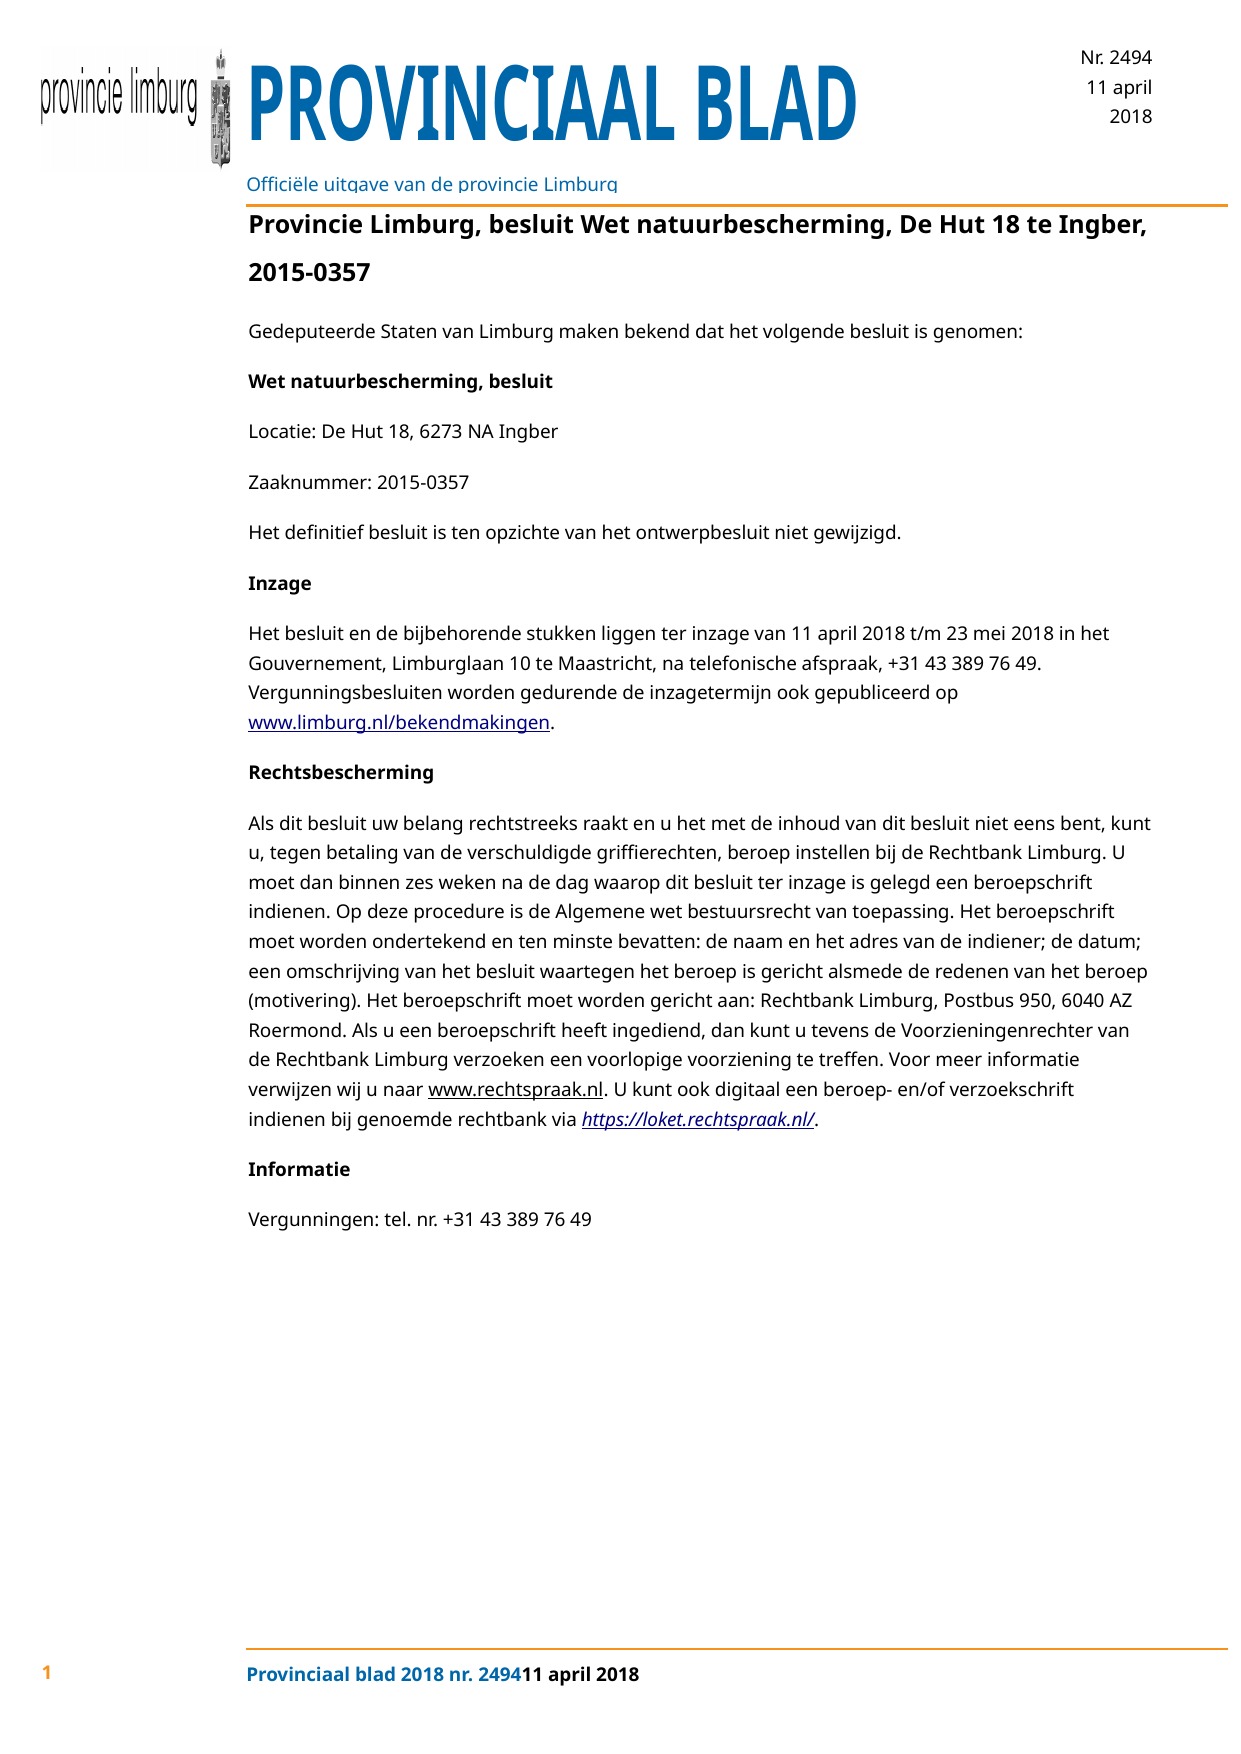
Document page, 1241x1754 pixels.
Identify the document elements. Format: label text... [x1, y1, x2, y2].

text Als dit besluit uw belang rechtstreeks raakt en u het met de inhoud van dit besluit niet eens bent, kunt u, tegen betaling van de verschuldigde griffierechten, beroep instellen bij de Rechtbank Limburg. U moet dan binnen zes weken na de dag waarop dit besluit ter inzage is gelegd een beroepschrift indienen. Op deze procedure is de Algemene wet bestuursrecht van toepassing. Het beroepschrift moet worden ondertekend en ten minste bevatten: de naam en het adres van de indiener; de datum; een omschrijving van het besluit waartegen het beroep is gericht alsmede de redenen van het beroep (motivering). Het beroepschrift moet worden gericht aan: Rechtbank Limburg, Postbus 950, 6040 AZ Roermond. Als u een beroepschrift heeft ingediend, dan kunt u tevens de Voorzieningenrechter van de Rechtbank Limburg verzoeken een voorlopige voorziening te treffen. Voor meer informatie verwijzen wij u naar www.rechtspraak.nl. U kunt ook digitaal een beroep- en/of verzoekschrift indienen bij genoemde rechtbank via https://loket.rechtspraak.nl/. [248, 810, 1152, 1132]
text Provincie Limburg, besluit Wet natuurbescherming, De Hut 18 te Ingber, 2015-0357 [248, 207, 1152, 288]
text Gedeputeerde Staten van Limburg maken bekend dat het volgende besluit is genomen: [248, 318, 1152, 344]
text Inzage [248, 570, 1152, 596]
text Rechtsbescherming [248, 759, 1152, 785]
text Wet natuurbescherming, besluit [248, 368, 1152, 394]
text Het besluit en de bijbehorende stukken liggen ter inzage van 11 april 2018 t/m 23 mei 2018 in het Gouvernement, Limburglaan 10 te Maastricht, na telefonische afspraak, +31 43 389 76 49. Vergunningsbesluiten worden gedurende de inzagetermijn ook gepubliceerd op www.limburg.nl/bekendmakingen. [248, 620, 1152, 735]
text Informatie [248, 1156, 1152, 1182]
text Locatie: De Hut 18, 6273 NA Ingber [248, 419, 1152, 444]
text Het definitief besluit is ten opzichte van het ontwerpbesluit niet gewijzigd. [248, 519, 1152, 545]
text Zaaknummer: 2015-0357 [248, 469, 1152, 495]
text Vergunningen: tel. nr. +31 43 389 76 49 [248, 1207, 1152, 1232]
picture [41, 47, 231, 172]
